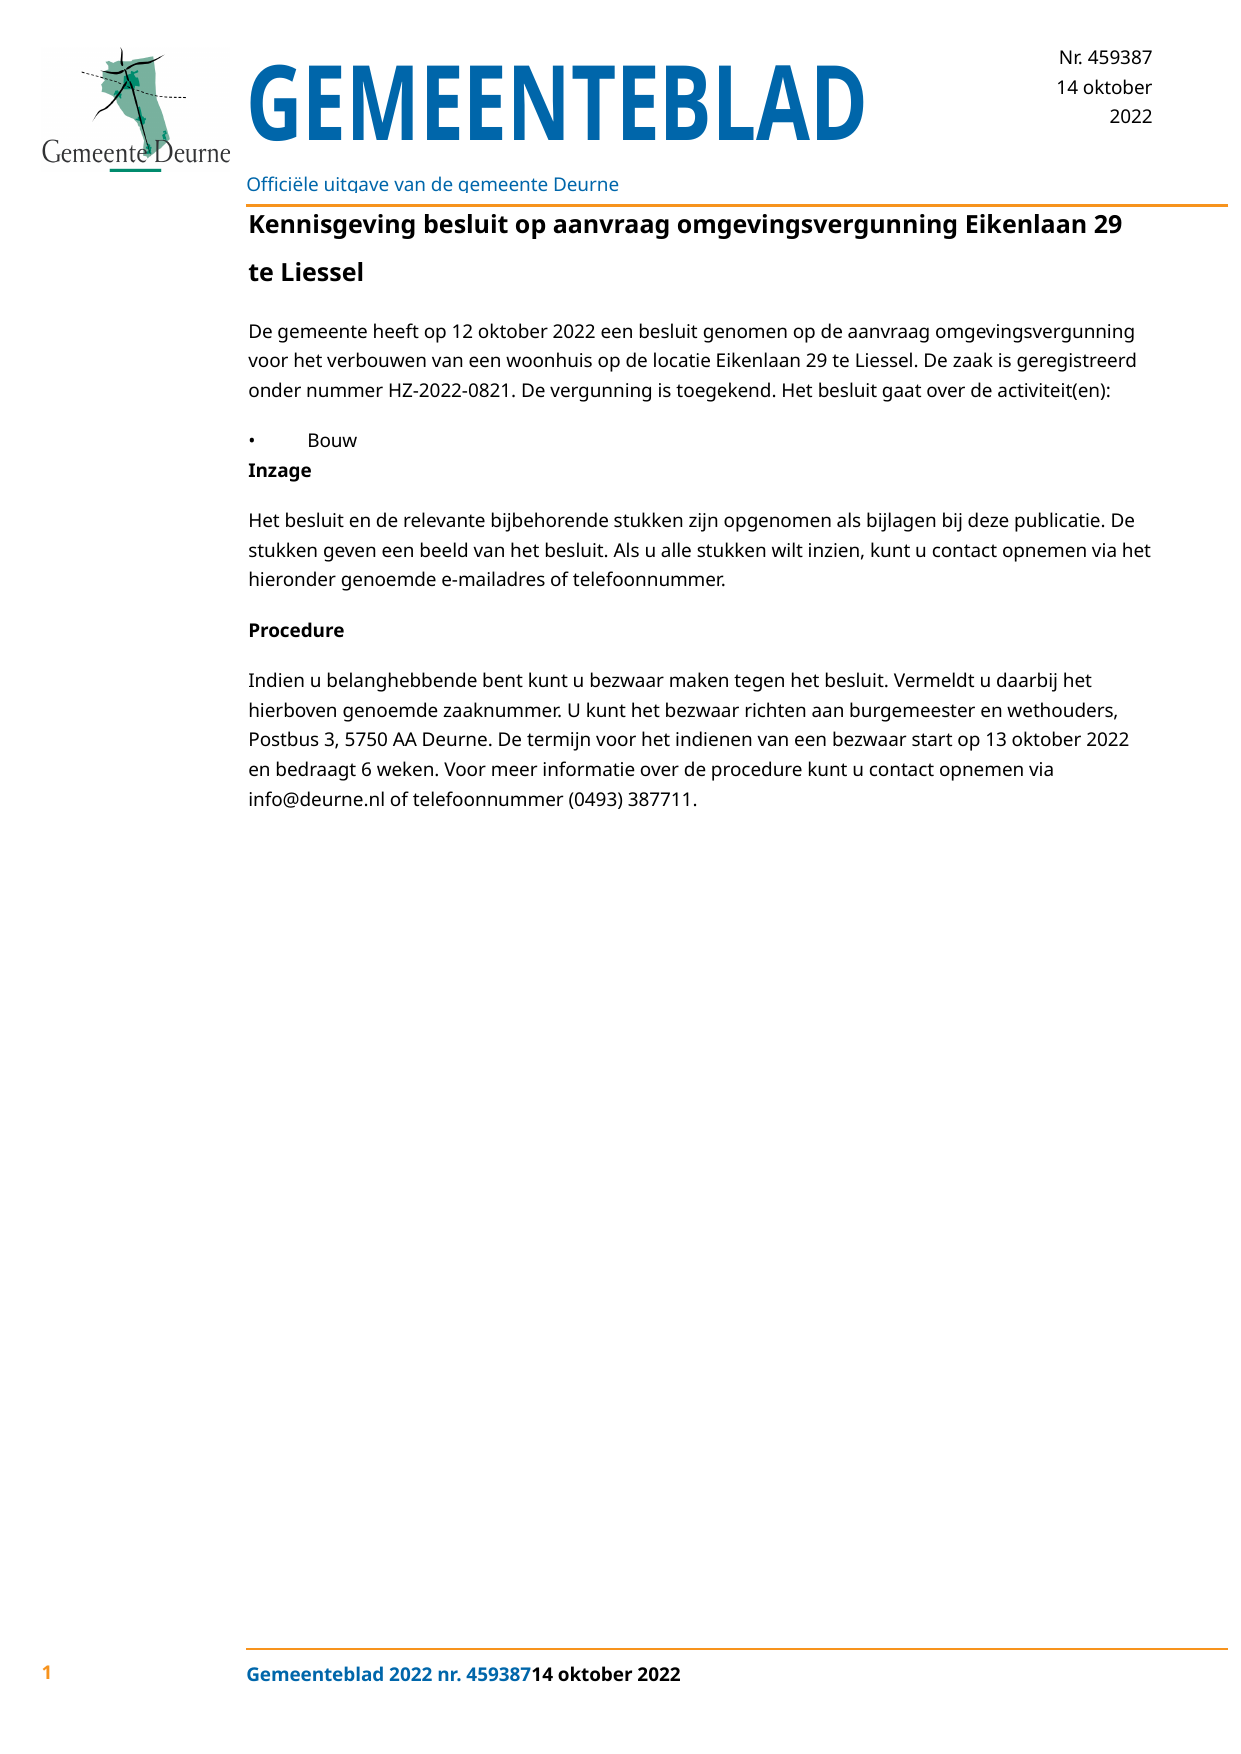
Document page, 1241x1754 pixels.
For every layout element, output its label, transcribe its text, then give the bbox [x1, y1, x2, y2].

text De gemeente heeft op 12 oktober 2022 een besluit genomen op de aanvraag omgevingsvergunning voor het verbouwen van een woonhuis op de locatie Eikenlaan 29 te Liessel. De zaak is geregistreerd onder nummer HZ-2022-0821. De vergunning is toegekend. Het besluit gaat over de activiteit(en): [248, 318, 1152, 403]
text Het besluit en de relevante bijbehorende stukken zijn opgenomen als bijlagen bij deze publicatie. De stukken geven een beeld van het besluit. Als u alle stukken wilt inzien, kunt u contact opnemen via het hieronder genoemde e-mailadres of telefoonnummer. [248, 507, 1152, 592]
text Procedure [248, 617, 1152, 643]
text Kennisgeving besluit op aanvraag omgevingsvergunning Eikenlaan 29 te Liessel [248, 207, 1152, 288]
list Bouw [248, 427, 1152, 453]
text Indien u belanghebbende bent kunt u bezwaar maken tegen het besluit. Vermeldt u daarbij het hierboven genoemde zaaknummer. U kunt het bezwaar richten aan burgemeester en wethouders, Postbus 3, 5750 AA Deurne. De termijn voor het indienen van een bezwaar start op 13 oktober 2022 en bedraagt 6 weken. Voor meer informatie over de procedure kunt u contact opnemen via info@deurne.nl of telefoonnummer (0493) 387711. [248, 667, 1152, 812]
text Inzage [248, 457, 1152, 483]
picture [41, 47, 231, 172]
